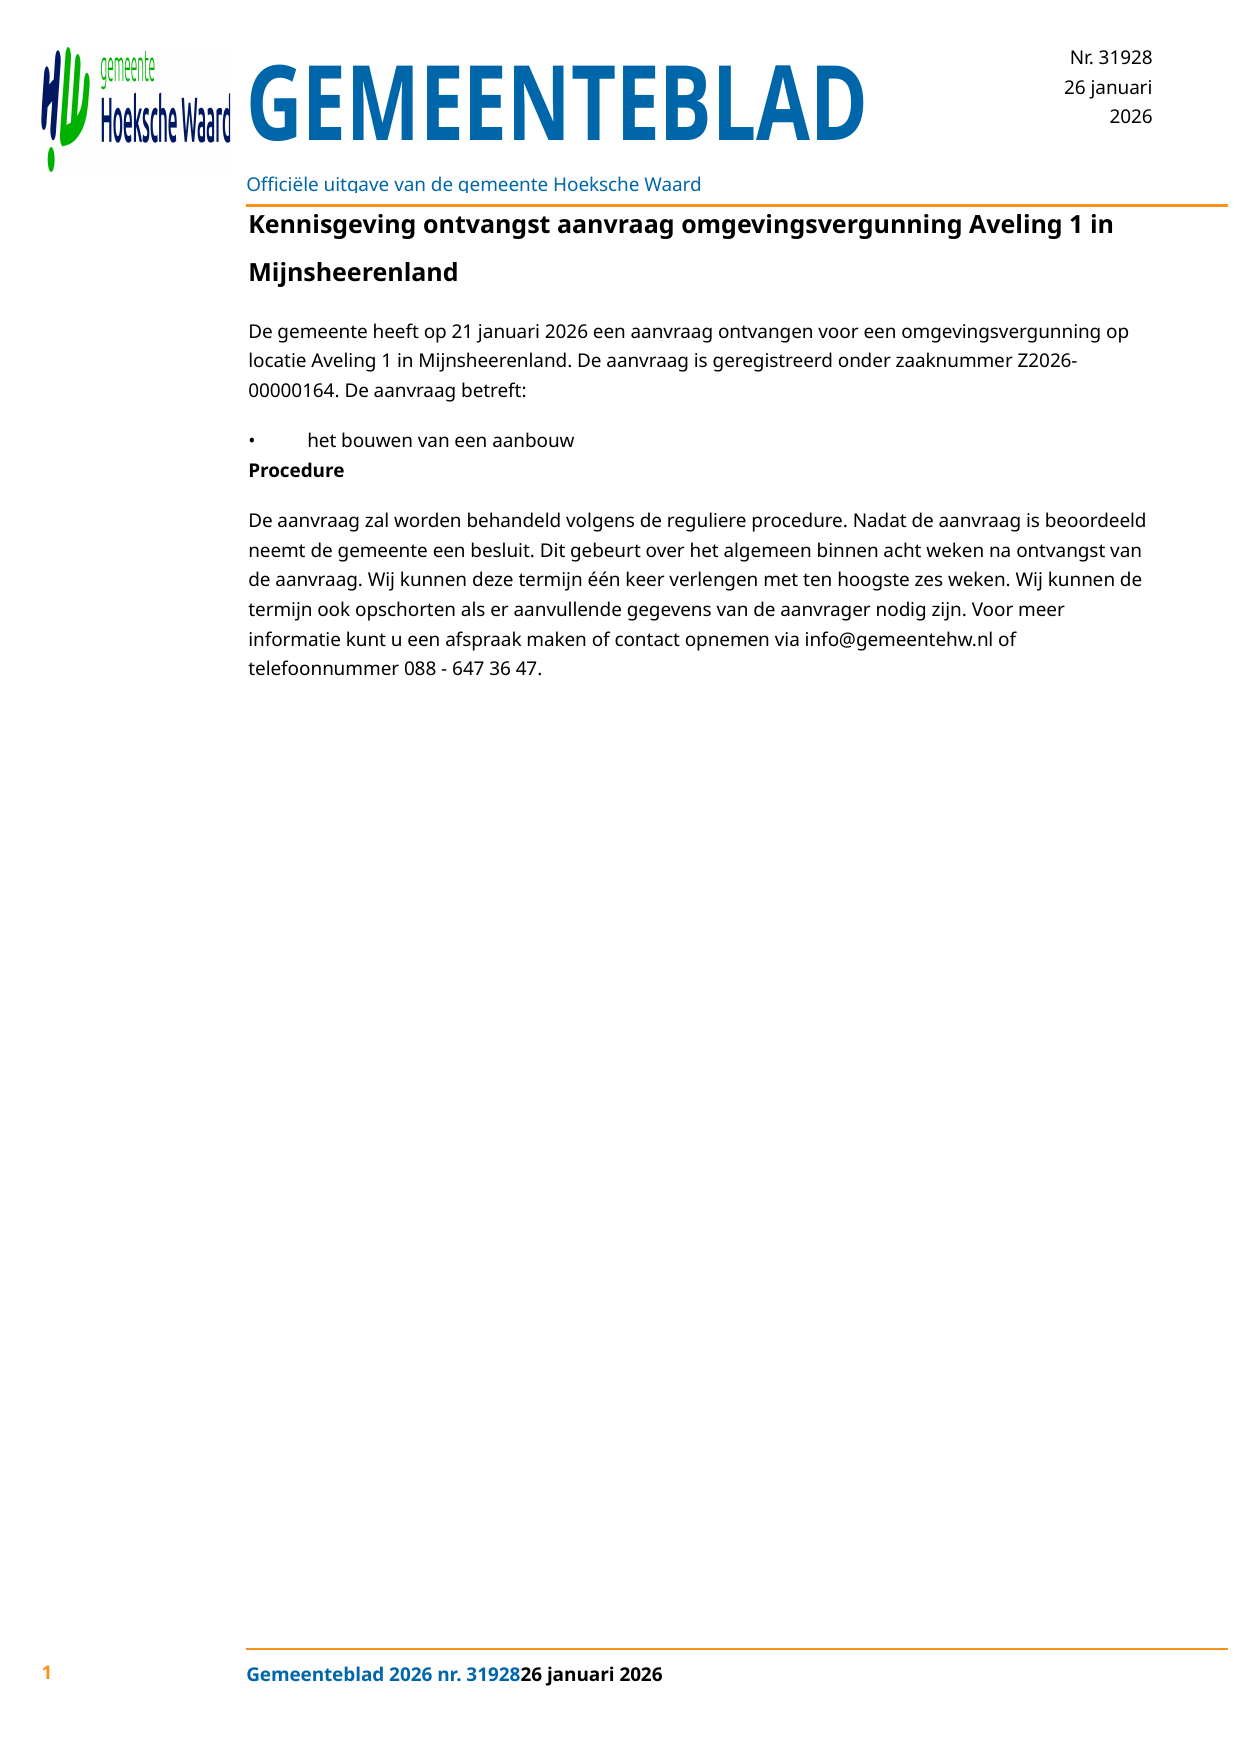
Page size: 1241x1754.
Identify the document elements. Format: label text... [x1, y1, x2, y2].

picture [41, 47, 231, 172]
list het bouwen van een aanbouw [248, 427, 1152, 453]
text Procedure [248, 457, 1152, 483]
text De aanvraag zal worden behandeld volgens de reguliere procedure. Nadat de aanvraag is beoordeeld neemt de gemeente een besluit. Dit gebeurt over het algemeen binnen acht weken na ontvangst van de aanvraag. Wij kunnen deze termijn één keer verlengen met ten hoogste zes weken. Wij kunnen de termijn ook opschorten als er aanvullende gegevens van de aanvrager nodig zijn. Voor meer informatie kunt u een afspraak maken of contact opnemen via info@gemeentehw.nl of telefoonnummer 088 - 647 36 47. [248, 507, 1152, 681]
text De gemeente heeft op 21 januari 2026 een aanvraag ontvangen voor een omgevingsvergunning op locatie Aveling 1 in Mijnsheerenland. De aanvraag is geregistreerd onder zaaknummer Z2026-00000164. De aanvraag betreft: [248, 318, 1152, 403]
text Kennisgeving ontvangst aanvraag omgevingsvergunning Aveling 1 in Mijnsheerenland [248, 207, 1152, 288]
